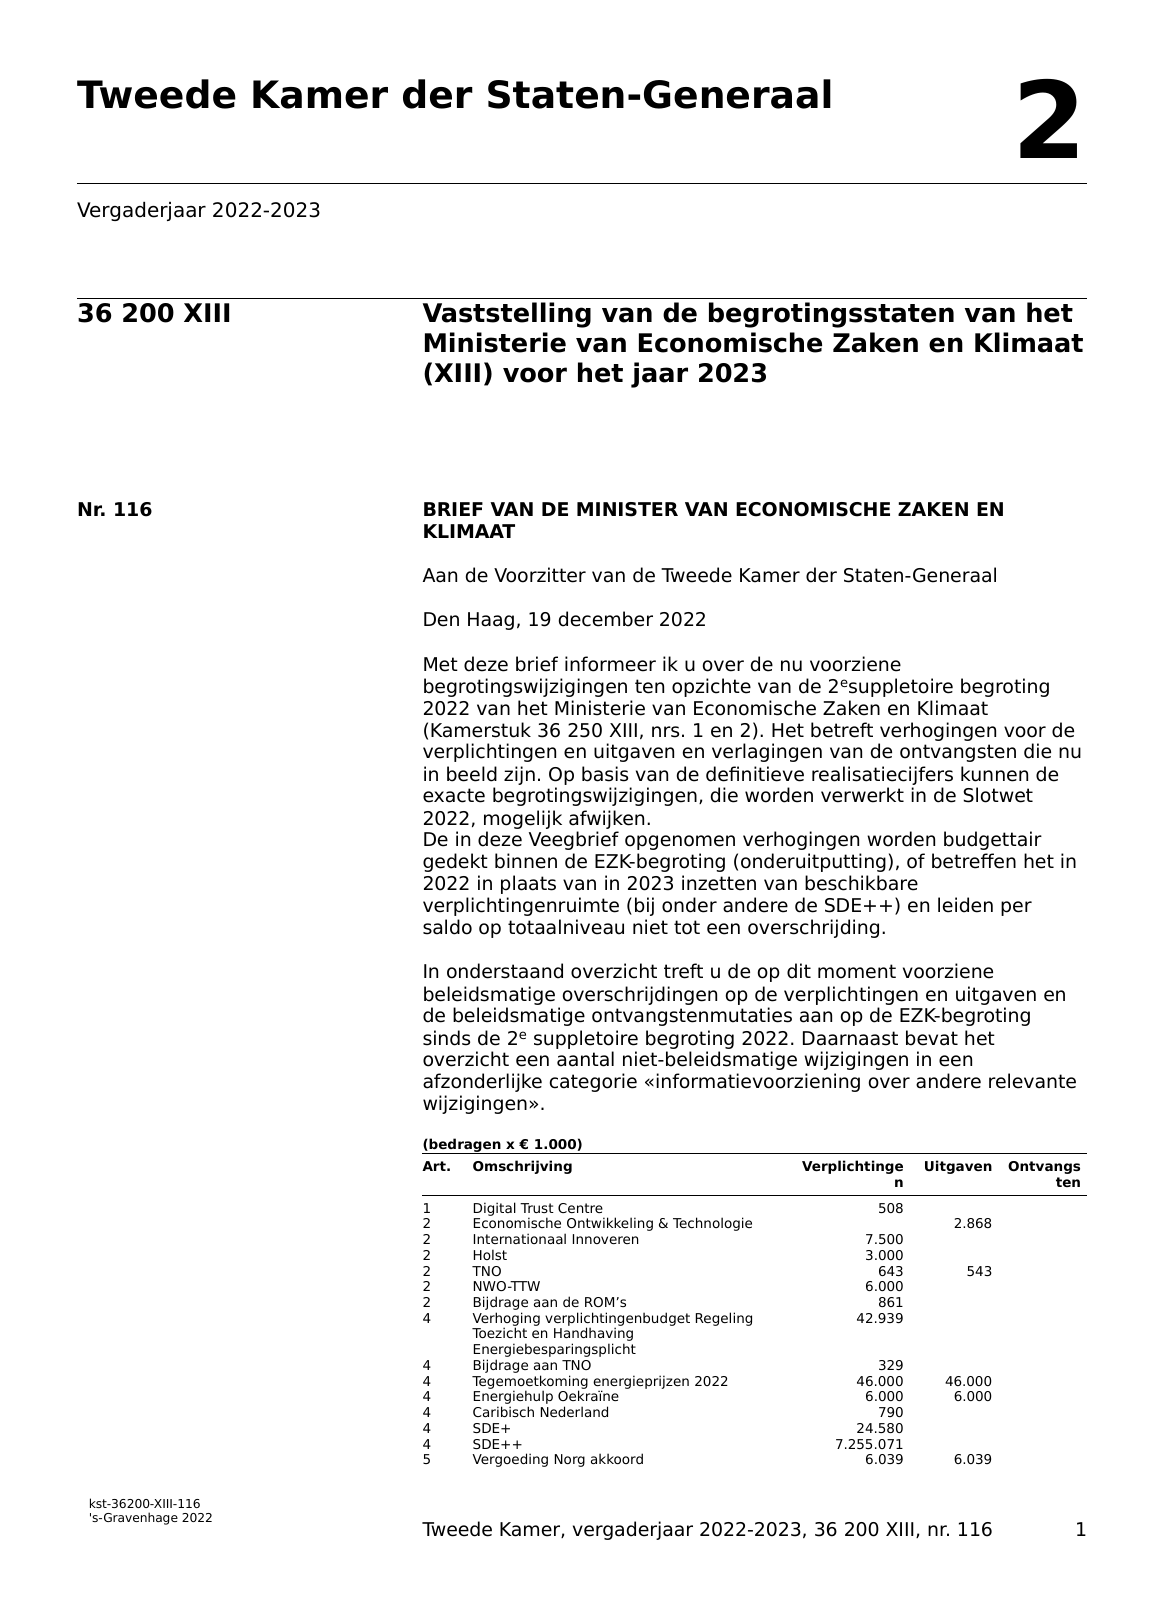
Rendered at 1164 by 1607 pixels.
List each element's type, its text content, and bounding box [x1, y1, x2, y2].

table_cell Tegemoetkoming energieprijzen 2022 [467, 1374, 791, 1389]
table_cell [998, 1279, 1087, 1295]
table_cell 7.255.071 [791, 1436, 909, 1452]
table_cell Verplichtingen [791, 1154, 909, 1195]
table_cell [998, 1295, 1087, 1311]
table_cell Caribisch Nederland [467, 1405, 791, 1421]
table_cell Vergaderjaar 2022-2023 [77, 184, 1087, 298]
table_cell [910, 1421, 998, 1436]
table_cell [998, 1358, 1087, 1373]
table_cell [998, 1452, 1087, 1468]
table_cell 2 [422, 1248, 467, 1263]
table_cell [998, 1248, 1087, 1263]
subtitle Nr. 116 BRIEF VAN DE MINISTER VAN ECONOMISCHE ZAKEN EN KLIMAAT [77, 499, 1087, 543]
table_header (bedragen x € 1.000) [422, 1137, 1087, 1153]
table_cell 4 [422, 1421, 467, 1436]
text 's-Gravenhage 2022 [88, 1511, 323, 1525]
table_cell 6.039 [791, 1452, 909, 1468]
table_cell Uitgaven [910, 1154, 998, 1195]
table_cell 4 [422, 1436, 467, 1452]
text Den Haag, 19 december 2022 [422, 609, 1087, 631]
table_cell 508 [791, 1196, 909, 1216]
table_cell 24.580 [791, 1421, 909, 1436]
table_cell [910, 1248, 998, 1263]
table_cell 46.000 [910, 1374, 998, 1389]
text De in deze Veegbrief opgenomen verhogingen worden budgettair gedekt binnen de EZK-begroting (onderuitputting), of betreffen het in 2022 in plaats van in 2023 inzetten van beschikbare verplichtingenruimte (bij onder andere de SDE++) en leiden per saldo op totaalniveau niet tot een overschrijding. [422, 829, 1087, 939]
text kst-36200-XIII-116 [88, 1497, 323, 1511]
table_cell [998, 1405, 1087, 1421]
table_cell SDE+ [467, 1421, 791, 1436]
table_cell 2 [422, 1264, 467, 1279]
table_cell 643 [791, 1264, 909, 1279]
table_cell Verhoging verplichtingenbudget Regeling Toezicht en Handhaving Energiebesparingsplicht [467, 1311, 791, 1358]
table_cell Vergoeding Norg akkoord [467, 1452, 791, 1468]
table_cell [910, 1279, 998, 1295]
text Aan de Voorzitter van de Tweede Kamer der Staten-Generaal [422, 565, 1087, 587]
table_cell Holst [467, 1248, 791, 1263]
table_cell 4 [422, 1374, 467, 1389]
table_cell 2.868 [910, 1216, 998, 1232]
table_cell 7.500 [791, 1232, 909, 1248]
table_cell [910, 1436, 998, 1452]
table_cell 46.000 [791, 1374, 909, 1389]
table_cell [998, 1389, 1087, 1405]
table_cell 6.000 [910, 1389, 998, 1405]
table_cell 4 [422, 1311, 467, 1358]
table_cell 6.000 [791, 1389, 909, 1405]
table_cell [998, 1311, 1087, 1358]
table_cell Digital Trust Centre [467, 1196, 791, 1216]
table_cell Omschrijving [467, 1154, 791, 1195]
table_cell [998, 1374, 1087, 1389]
table_cell [910, 1358, 998, 1373]
table_cell 329 [791, 1358, 909, 1373]
table_cell Bijdrage aan de ROM’s [467, 1295, 791, 1311]
table_cell 6.039 [910, 1452, 998, 1468]
table_cell 2 [422, 1232, 467, 1248]
table_cell TNO [467, 1264, 791, 1279]
subtitle 36 200 XIII Vaststelling van de begrotingsstaten van het Ministerie van Economische Zaken en Klimaat (XIII) voor het jaar 2023 [77, 299, 1087, 388]
table_cell Bijdrage aan TNO [467, 1358, 791, 1373]
table_cell SDE++ [467, 1436, 791, 1452]
text In onderstaand overzicht treft u de op dit moment voorziene beleidsmatige overschrijdingen op de verplichtingen en uitgaven en de beleidsmatige ontvangstenmutaties aan op de EZK-begroting sinds de 2e suppletoire begroting 2022. Daarnaast bevat het overzicht een aantal niet-beleidsmatige wijzigingen in een afzonderlijke categorie «informatievoorziening over andere relevante wijzigingen». [422, 961, 1087, 1115]
table_cell 2 [422, 1279, 467, 1295]
table_cell [998, 1264, 1087, 1279]
table_cell 2 [422, 1295, 467, 1311]
table_cell [910, 1196, 998, 1216]
table_cell 790 [791, 1405, 909, 1421]
table_header Tweede Kamer der Staten-Generaal [77, 59, 886, 183]
table_cell Energiehulp Oekraïne [467, 1389, 791, 1405]
table_cell Art. [422, 1154, 467, 1195]
table_cell 4 [422, 1405, 467, 1421]
table_cell [998, 1196, 1087, 1216]
table_cell NWO-TTW [467, 1279, 791, 1295]
table_cell 2 [422, 1216, 467, 1232]
table_cell 6.000 [791, 1279, 909, 1295]
table_cell Ontvangsten [998, 1154, 1087, 1195]
table_cell 4 [422, 1358, 467, 1373]
table_cell [910, 1311, 998, 1358]
table_cell 543 [910, 1264, 998, 1279]
table_cell [910, 1295, 998, 1311]
text Met deze brief informeer ik u over de nu voorziene begrotingswijzigingen ten opzichte van de 2esuppletoire begroting 2022 van het Ministerie van Economische Zaken en Klimaat (Kamerstuk 36 250 XIII, nrs. 1 en 2). Het betreft verhogingen voor de verplichtingen en uitgaven en verlagingen van de ontvangsten die nu in beeld zijn. Op basis van de definitieve realisatiecijfers kunnen de exacte begrotingswijzigingen, die worden verwerkt in de Slotwet 2022, mogelijk afwijken. [422, 653, 1087, 829]
table_cell [910, 1405, 998, 1421]
table_cell 5 [422, 1452, 467, 1468]
table_cell 4 [422, 1389, 467, 1405]
table_cell [910, 1232, 998, 1248]
table_cell [791, 1216, 909, 1232]
table_cell [998, 1232, 1087, 1248]
table_cell Internationaal Innoveren [467, 1232, 791, 1248]
table_cell 861 [791, 1295, 909, 1311]
table_cell [998, 1436, 1087, 1452]
table_cell [998, 1421, 1087, 1436]
table_cell Economische Ontwikkeling & Technologie [467, 1216, 791, 1232]
table_header 2 [886, 59, 1087, 183]
table_cell [998, 1216, 1087, 1232]
table_cell 1 [422, 1196, 467, 1216]
table_cell 42.939 [791, 1311, 909, 1358]
table_cell 3.000 [791, 1248, 909, 1263]
